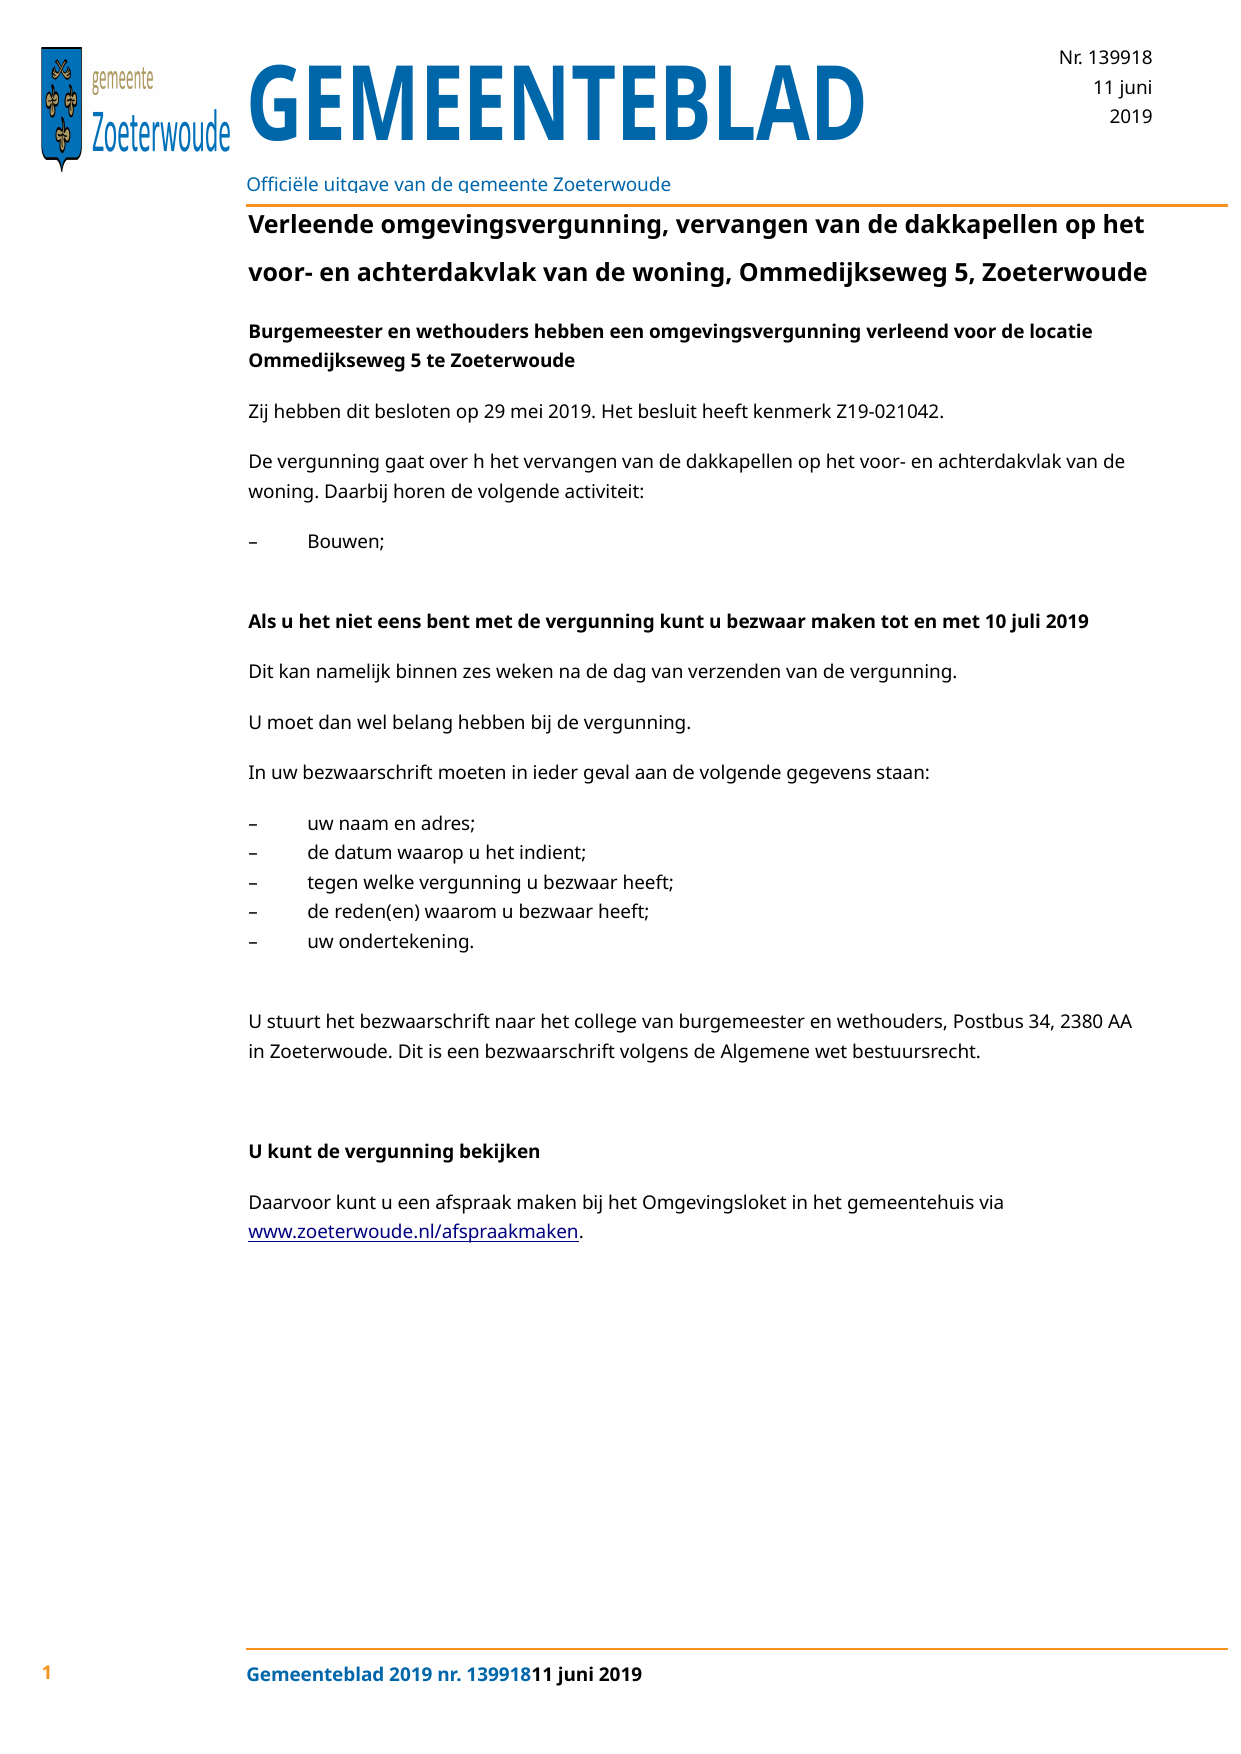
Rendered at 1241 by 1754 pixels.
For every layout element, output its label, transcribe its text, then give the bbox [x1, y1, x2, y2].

text Zij hebben dit besloten op 29 mei 2019. Het besluit heeft kenmerk Z19-021042. [248, 398, 1152, 424]
text U moet dan wel belang hebben bij de vergunning. [248, 709, 1152, 735]
text Verleende omgevingsvergunning, vervangen van de dakkapellen op het voor- en achterdakvlak van de woning, Ommedijkseweg 5, Zoeterwoude [248, 207, 1152, 288]
list de datum waarop u het indient; [248, 839, 1152, 865]
text Dit kan namelijk binnen zes weken na de dag van verzenden van de vergunning. [248, 659, 1152, 684]
picture [41, 47, 231, 172]
list uw ondertekening. [248, 928, 1152, 954]
text In uw bezwaarschrift moeten in ieder geval aan de volgende gegevens staan: [248, 759, 1152, 785]
text U kunt de vergunning bekijken [248, 1139, 1152, 1164]
list tegen welke vergunning u bezwaar heeft; [248, 869, 1152, 895]
text Daarvoor kunt u een afspraak maken bij het Omgevingsloket in het gemeentehuis via www.zoeterwoude.nl/afspraakmaken. [248, 1189, 1152, 1244]
text Burgemeester en wethouders hebben een omgevingsvergunning verleend voor de locatie Ommedijkseweg 5 te Zoeterwoude [248, 318, 1152, 373]
text De vergunning gaat over h het vervangen van de dakkapellen op het voor- en achterdakvlak van de woning. Daarbij horen de volgende activiteit: [248, 448, 1152, 504]
list de reden(en) waarom u bezwaar heeft; [248, 899, 1152, 924]
list uw naam en adres; [248, 810, 1152, 836]
text Als u het niet eens bent met de vergunning kunt u bezwaar maken tot en met 10 juli 2019 [248, 608, 1152, 634]
text U stuurt het bezwaarschrift naar het college van burgemeester en wethouders, Postbus 34, 2380 AA in Zoeterwoude. Dit is een bezwaarschrift volgens de Algemene wet bestuursrecht. [248, 1008, 1152, 1064]
list Bouwen; [248, 528, 1152, 554]
